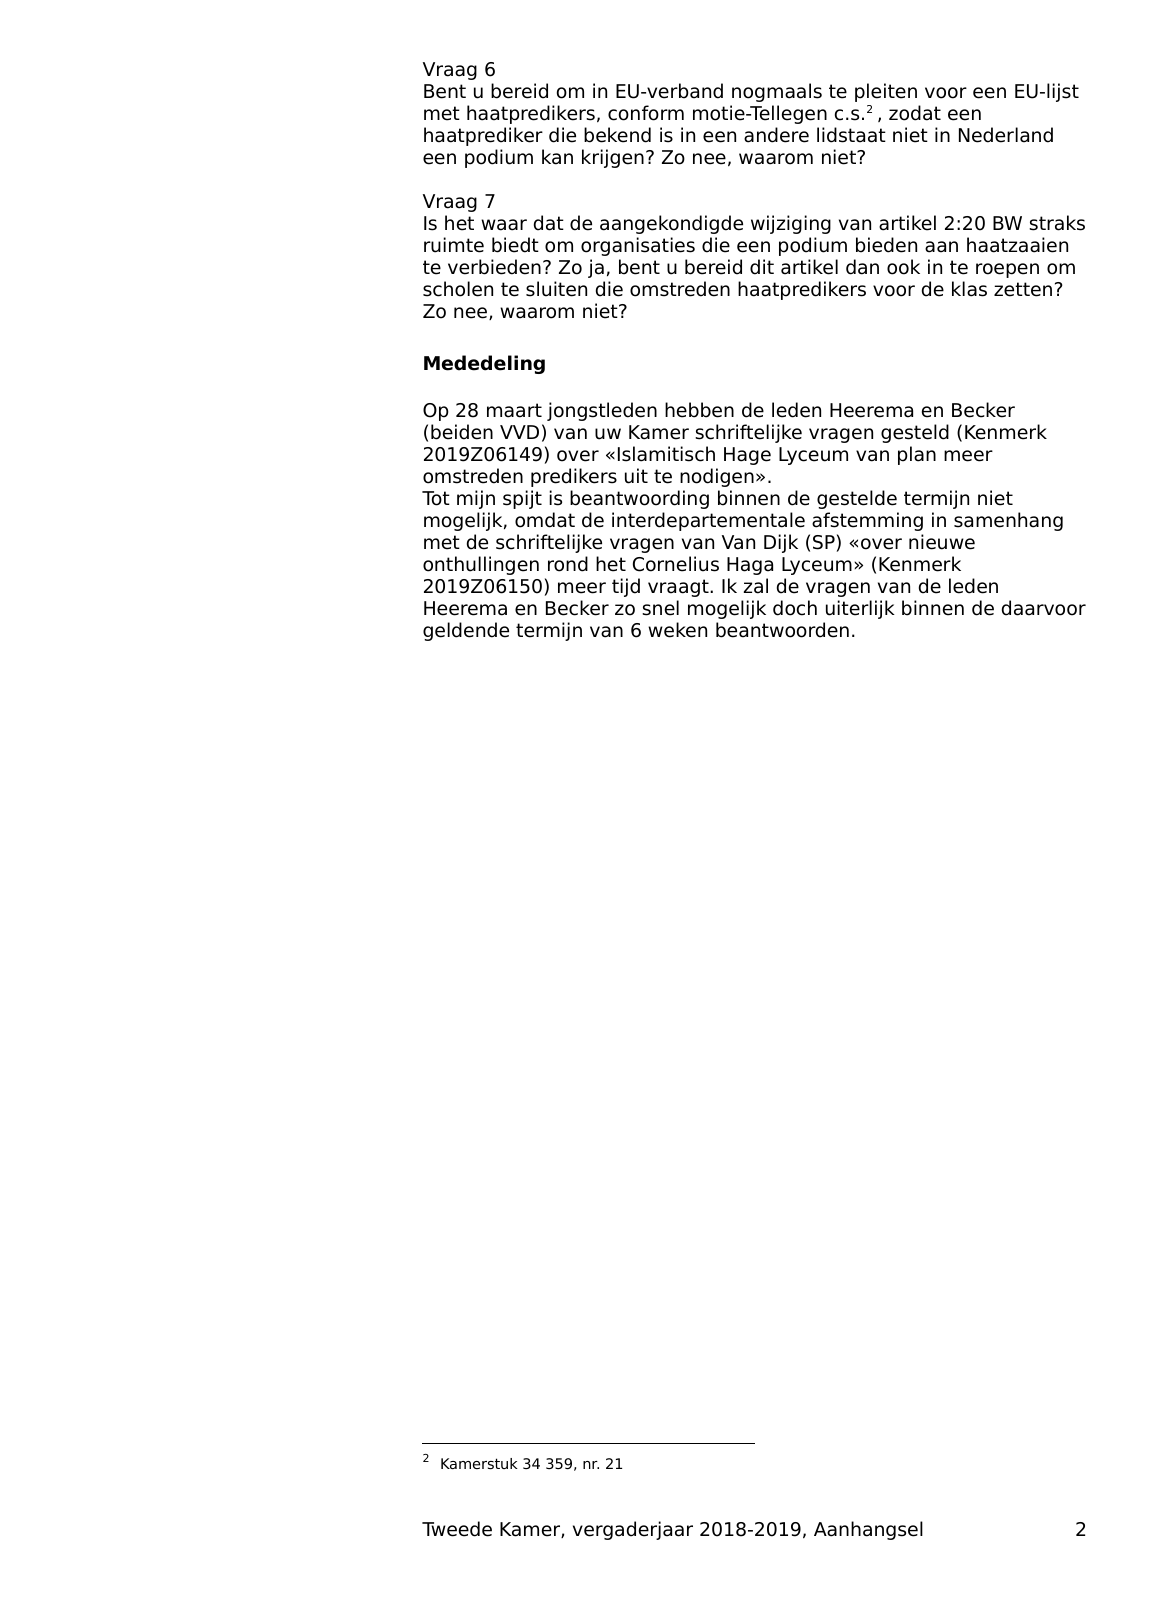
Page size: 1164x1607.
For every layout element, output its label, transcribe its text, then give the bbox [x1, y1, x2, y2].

text Op 28 maart jongstleden hebben de leden Heerema en Becker (beiden VVD) van uw Kamer schriftelijke vragen gesteld (Kenmerk 2019Z06149) over «Islamitisch Hage Lyceum van plan meer omstreden predikers uit te nodigen». [422, 400, 1087, 488]
text Bent u bereid om in EU-verband nogmaals te pleiten voor een EU-lijst met haatpredikers, conform motie-Tellegen c.s., zodat een haatprediker die bekend is in een andere lidstaat niet in Nederland een podium kan krijgen? Zo nee, waarom niet? [422, 81, 1087, 169]
text Vraag 6 [422, 59, 1087, 81]
text Vraag 7 [422, 191, 1087, 213]
text Tot mijn spijt is beantwoording binnen de gestelde termijn niet mogelijk, omdat de interdepartementale afstemming in samenhang met de schriftelijke vragen van Van Dijk (SP) «over nieuwe onthullingen rond het Cornelius Haga Lyceum» (Kenmerk 2019Z06150) meer tijd vraagt. Ik zal de vragen van de leden Heerema en Becker zo snel mogelijk doch uiterlijk binnen de daarvoor geldende termijn van 6 weken beantwoorden. [422, 488, 1087, 642]
subtitle Mededeling [422, 353, 1087, 375]
text Is het waar dat de aangekondigde wijziging van artikel 2:20 BW straks ruimte biedt om organisaties die een podium bieden aan haatzaaien te verbieden? Zo ja, bent u bereid dit artikel dan ook in te roepen om scholen te sluiten die omstreden haatpredikers voor de klas zetten? Zo nee, waarom niet? [422, 213, 1087, 323]
text Kamerstuk 34 359, nr. 21 [422, 1452, 1087, 1474]
